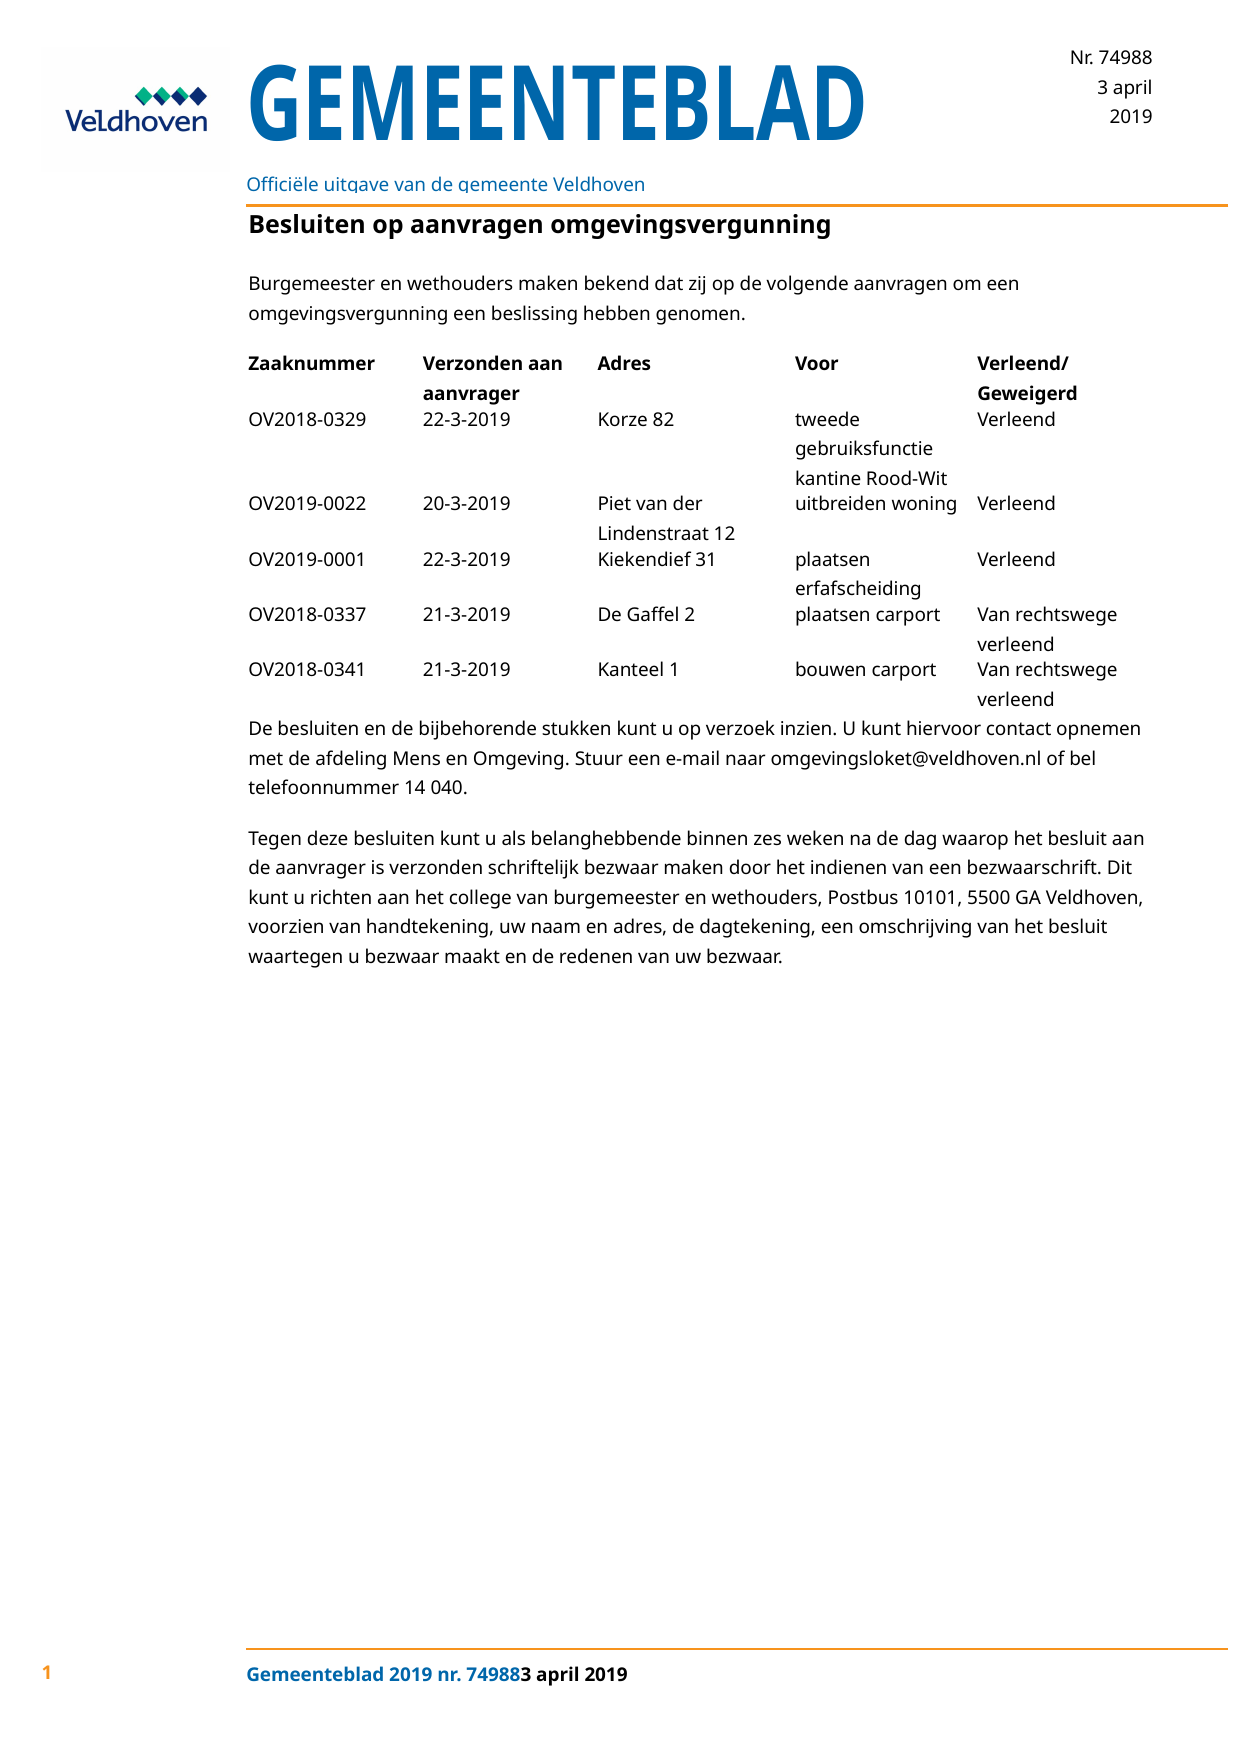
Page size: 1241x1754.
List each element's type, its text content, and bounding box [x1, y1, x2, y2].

table_cell OV2018-0337 [248, 601, 423, 657]
table_cell Verleend [977, 546, 1152, 601]
table_header Verzonden aan aanvrager [423, 350, 597, 406]
table_cell 22-3-2019 [423, 546, 597, 601]
text Burgemeester en wethouders maken bekend dat zij op de volgende aanvragen om een omgevingsvergunning een beslissing hebben genomen. [248, 270, 1152, 326]
table_cell 22-3-2019 [423, 406, 597, 491]
table_header Adres [597, 350, 795, 406]
table_cell OV2019-0022 [248, 491, 423, 546]
table_header Verleend/Geweigerd [977, 350, 1152, 406]
table_cell Van rechtswege verleend [977, 601, 1152, 657]
table_cell OV2019-0001 [248, 546, 423, 601]
table_cell uitbreiden woning [795, 491, 977, 546]
table_cell 20-3-2019 [423, 491, 597, 546]
table_cell Kanteel 1 [597, 657, 795, 712]
text Tegen deze besluiten kunt u als belanghebbende binnen zes weken na de dag waarop het besluit aan de aanvrager is verzonden schriftelijk bezwaar maken door het indienen van een bezwaarschrift. Dit kunt u richten aan het college van burgemeester en wethouders, Postbus 10101, 5500 GA Veldhoven, voorzien van handtekening, uw naam en adres, de dagtekening, een omschrijving van het besluit waartegen u bezwaar maakt en de redenen van uw bezwaar. [248, 825, 1152, 969]
table_cell Kiekendief 31 [597, 546, 795, 601]
table_cell 21-3-2019 [423, 657, 597, 712]
table_cell Verleend [977, 406, 1152, 491]
table_cell Korze 82 [597, 406, 795, 491]
picture [41, 47, 231, 172]
text De besluiten en de bijbehorende stukken kunt u op verzoek inzien. U kunt hiervoor contact opnemen met de afdeling Mens en Omgeving. Stuur een e-mail naar omgevingsloket@veldhoven.nl of bel telefoonnummer 14 040. [248, 715, 1152, 800]
table_cell Verleend [977, 491, 1152, 546]
table_cell De Gaffel 2 [597, 601, 795, 657]
table_cell plaatsen erfafscheiding [795, 546, 977, 601]
table_cell OV2018-0329 [248, 406, 423, 491]
table_cell 21-3-2019 [423, 601, 597, 657]
table_cell tweede gebruiksfunctie kantine Rood-Wit [795, 406, 977, 491]
table_cell Van rechtswege verleend [977, 657, 1152, 712]
table_header Zaaknummer [248, 350, 423, 406]
table_cell bouwen carport [795, 657, 977, 712]
text Besluiten op aanvragen omgevingsvergunning [248, 207, 1152, 241]
table_header Voor [795, 350, 977, 406]
table_cell plaatsen carport [795, 601, 977, 657]
table_cell Piet van der Lindenstraat 12 [597, 491, 795, 546]
table_cell OV2018-0341 [248, 657, 423, 712]
